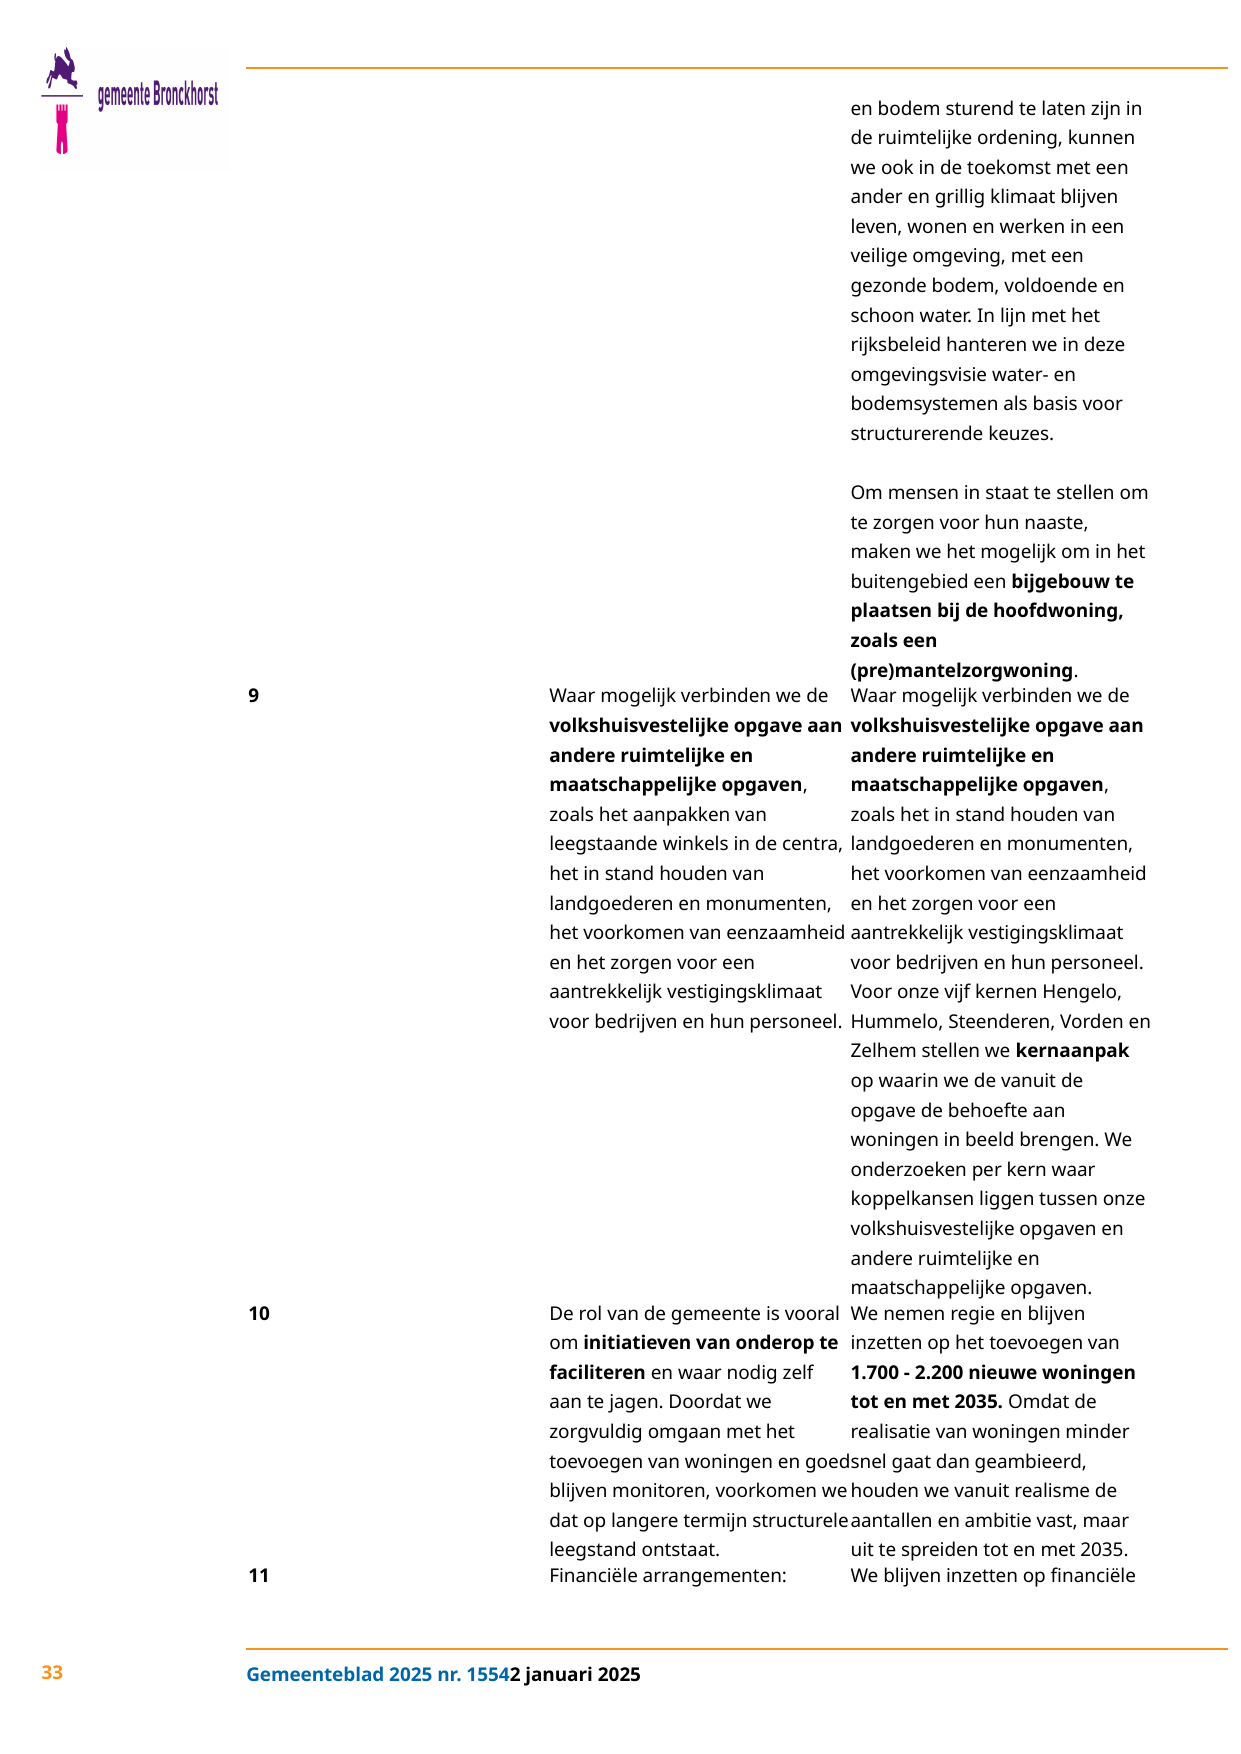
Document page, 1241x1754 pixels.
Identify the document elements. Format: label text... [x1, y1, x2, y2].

table_cell Financiële arrangementen: [549, 1563, 850, 1588]
table_cell We nemen regie en blijven inzetten op het toevoegen van 1.700 - 2.200 nieuwe woningen tot en met 2035. Omdat de realisatie van woningen minder snel gaat dan geambieerd, houden we vanuit realisme de aantallen en ambitie vast, maar uit te spreiden tot en met 2035. [850, 1300, 1152, 1562]
table_cell 9 [248, 683, 549, 1300]
table_cell We blijven inzetten op financiële [850, 1563, 1152, 1588]
table_cell De rol van de gemeente is vooral om initiatieven van onderop te faciliteren en waar nodig zelf aan te jagen. Doordat we zorgvuldig omgaan met het toevoegen van woningen en goed blijven monitoren, voorkomen we dat op langere termijn structurele leegstand ontstaat. [549, 1300, 850, 1562]
table_cell en bodem sturend te laten zijn in de ruimtelijke ordening, kunnen we ook in de toekomst met een ander en grillig klimaat blijven leven, wonen en werken in een veilige omgeving, met een gezonde bodem, voldoende en schoon water. In lijn met het rijksbeleid hanteren we in deze omgevingsvisie water- en bodemsystemen als basis voor structurerende keuzes. Om mensen in staat te stellen om te zorgen voor hun naaste, maken we het mogelijk om in het buitengebied een bijgebouw te plaatsen bij de hoofdwoning, zoals een (pre)mantelzorgwoning. [850, 95, 1152, 683]
table_cell Waar mogelijk verbinden we de volkshuisvestelijke opgave aan andere ruimtelijke en maatschappelijke opgaven, zoals het in stand houden van landgoederen en monumenten, het voorkomen van eenzaamheid en het zorgen voor een aantrekkelijk vestigingsklimaat voor bedrijven en hun personeel. Voor onze vijf kernen Hengelo, Hummelo, Steenderen, Vorden en Zelhem stellen we kernaanpak op waarin we de vanuit de opgave de behoefte aan woningen in beeld brengen. We onderzoeken per kern waar koppelkansen liggen tussen onze volkshuisvestelijke opgaven en andere ruimtelijke en maatschappelijke opgaven. [850, 683, 1152, 1300]
table_cell [248, 95, 549, 683]
table_cell [549, 95, 850, 683]
table_cell 10 [248, 1300, 549, 1562]
picture [41, 47, 231, 172]
table_cell 11 [248, 1563, 549, 1588]
table_cell Waar mogelijk verbinden we de volkshuisvestelijke opgave aan andere ruimtelijke en maatschappelijke opgaven, zoals het aanpakken van leegstaande winkels in de centra, het in stand houden van landgoederen en monumenten, het voorkomen van eenzaamheid en het zorgen voor een aantrekkelijk vestigingsklimaat voor bedrijven en hun personeel. [549, 683, 850, 1300]
